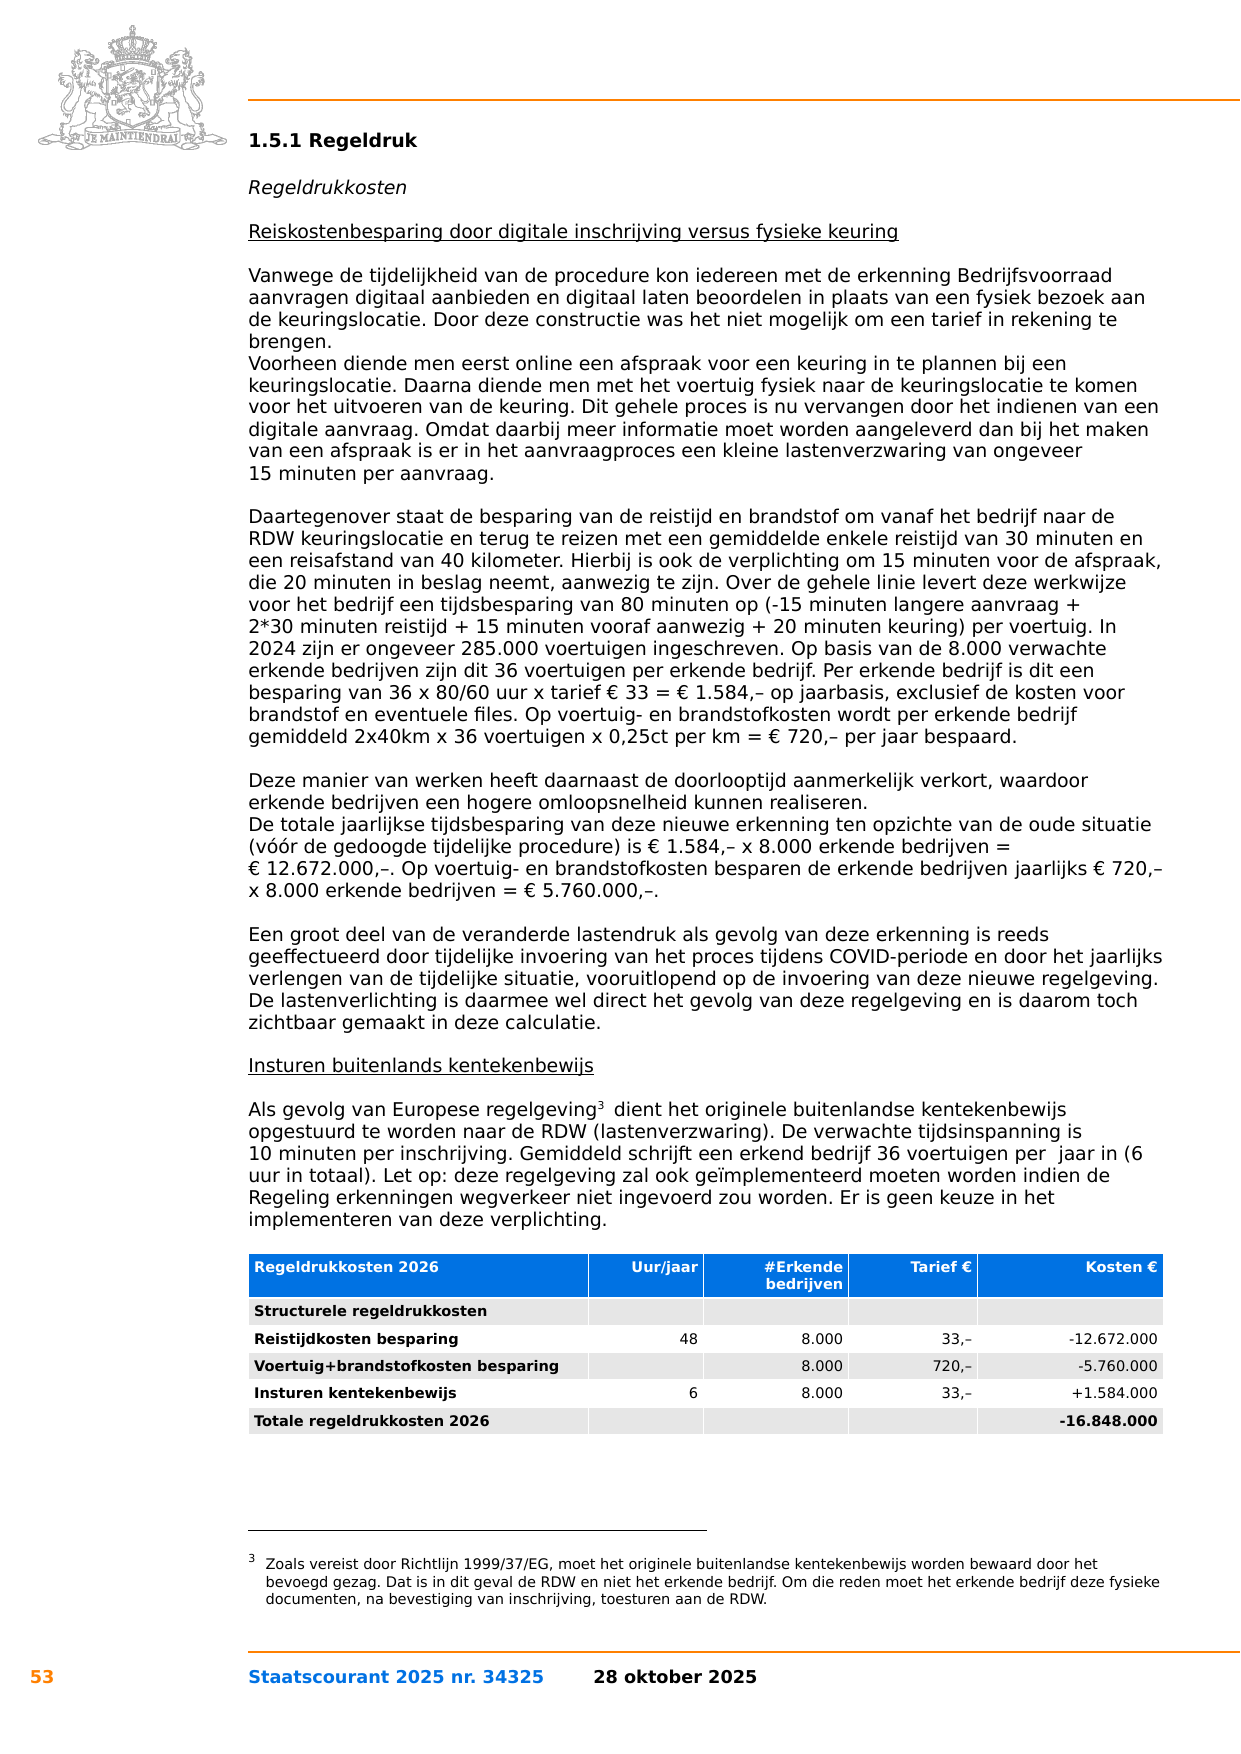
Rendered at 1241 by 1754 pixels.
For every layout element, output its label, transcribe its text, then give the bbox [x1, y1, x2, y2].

table_cell 720,– [849, 1353, 977, 1379]
table_header Kosten € [978, 1254, 1163, 1297]
table_cell 8.000 [704, 1326, 848, 1352]
table_cell [704, 1408, 848, 1434]
text Voorheen diende men eerst online een afspraak voor een keuring in te plannen bij een keuringslocatie. Daarna diende men met het voertuig fysiek naar de keuringslocatie te komen voor het uitvoeren van de keuring. Dit gehele proces is nu vervangen door het indienen van een digitale aanvraag. Omdat daarbij meer informatie moet worden aangeleverd dan bij het maken van een afspraak is er in het aanvraagproces een kleine lastenverzwaring van ongeveer 15 minuten per aanvraag. [248, 352, 1163, 484]
table_cell Insturen kentekenbewijs [249, 1381, 588, 1407]
table_cell +1.584.000 [978, 1381, 1163, 1407]
subtitle Reiskostenbesparing door digitale inschrijving versus fysieke keuring [248, 221, 1163, 243]
text Zoals vereist door Richtlijn 1999/37/EG, moet het originele buitenlandse kentekenbewijs worden bewaard door het bevoegd gezag. Dat is in dit geval de RDW en niet het erkende bedrijf. Om die reden moet het erkende bedrijf deze fysieke documenten, na bevestiging van inschrijving, toesturen aan de RDW. [248, 1552, 1163, 1608]
table_cell 33,– [849, 1381, 977, 1407]
subtitle 1.5.1 Regeldruk [248, 130, 1163, 152]
table_cell Reistijdkosten besparing [249, 1326, 588, 1352]
text Deze manier van werken heeft daarnaast de doorlooptijd aanmerkelijk verkort, waardoor erkende bedrijven een hogere omloopsnelheid kunnen realiseren. [248, 770, 1163, 814]
table_header Regeldrukkosten 2026 [249, 1254, 588, 1297]
table_cell -12.672.000 [978, 1326, 1163, 1352]
table_header Tarief € [849, 1254, 977, 1297]
table_cell Voertuig+brandstofkosten besparing [249, 1353, 588, 1379]
subtitle Regeldrukkosten [248, 177, 1163, 199]
text De totale jaarlijkse tijdsbesparing van deze nieuwe erkenning ten opzichte van de oude situatie (vóór de gedoogde tijdelijke procedure) is € 1.584,– x 8.000 erkende bedrijven = € 12.672.000,–. Op voertuig- en brandstofkosten besparen de erkende bedrijven jaarlijks € 720,– x 8.000 erkende bedrijven = € 5.760.000,–. [248, 814, 1163, 902]
text Als gevolg van Europese regelgeving dient het originele buitenlandse kentekenbewijs opgestuurd te worden naar de RDW (lastenverzwaring). De verwachte tijdsinspanning is 10 minuten per inschrijving. Gemiddeld schrijft een erkend bedrijf 36 voertuigen per jaar in (6 uur in totaal). Let op: deze regelgeving zal ook geïmplementeerd moeten worden indien de Regeling erkenningen wegverkeer niet ingevoerd zou worden. Er is geen keuze in het implementeren van deze verplichting. [248, 1099, 1163, 1231]
text Een groot deel van de veranderde lastendruk als gevolg van deze erkenning is reeds geeffectueerd door tijdelijke invoering van het proces tijdens COVID-periode en door het jaarlijks verlengen van de tijdelijke situatie, vooruitlopend op de invoering van deze nieuwe regelgeving. De lastenverlichting is daarmee wel direct het gevolg van deze regelgeving en is daarom toch zichtbaar gemaakt in deze calculatie. [248, 924, 1163, 1033]
table_cell Structurele regeldrukkosten [249, 1299, 588, 1325]
table_cell [849, 1299, 977, 1325]
table_cell -5.760.000 [978, 1353, 1163, 1379]
table_cell [978, 1299, 1163, 1325]
table_cell 8.000 [704, 1381, 848, 1407]
table_cell -16.848.000 [978, 1408, 1163, 1434]
table_cell [589, 1299, 703, 1325]
table_cell [589, 1408, 703, 1434]
table_cell [849, 1408, 977, 1434]
table_cell [589, 1353, 703, 1379]
subtitle Insturen buitenlands kentekenbewijs [248, 1055, 1163, 1077]
table_cell [704, 1299, 848, 1325]
table_cell 8.000 [704, 1353, 848, 1379]
text Daartegenover staat de besparing van de reistijd en brandstof om vanaf het bedrijf naar de RDW keuringslocatie en terug te reizen met een gemiddelde enkele reistijd van 30 minuten en een reisafstand van 40 kilometer. Hierbij is ook de verplichting om 15 minuten voor de afspraak, die 20 minuten in beslag neemt, aanwezig te zijn. Over de gehele linie levert deze werkwijze voor het bedrijf een tijdsbesparing van 80 minuten op (-15 minuten langere aanvraag + 2*30 minuten reistijd + 15 minuten vooraf aanwezig + 20 minuten keuring) per voertuig. In 2024 zijn er ongeveer 285.000 voertuigen ingeschreven. Op basis van de 8.000 verwachte erkende bedrijven zijn dit 36 voertuigen per erkende bedrijf. Per erkende bedrijf is dit een besparing van 36 x 80/60 uur x tarief € 33 = € 1.584,– op jaarbasis, exclusief de kosten voor brandstof en eventuele files. Op voertuig- en brandstofkosten wordt per erkende bedrijf gemiddeld 2x40km x 36 voertuigen x 0,25ct per km = € 720,– per jaar bespaard. [248, 506, 1163, 748]
table_header #Erkende bedrijven [704, 1254, 848, 1297]
picture [38, 25, 227, 150]
table_cell 6 [589, 1381, 703, 1407]
table_cell 33,– [849, 1326, 977, 1352]
text Vanwege de tijdelijkheid van de procedure kon iedereen met de erkenning Bedrijfsvoorraad aanvragen digitaal aanbieden en digitaal laten beoordelen in plaats van een fysiek bezoek aan de keuringslocatie. Door deze constructie was het niet mogelijk om een tarief in rekening te brengen. [248, 264, 1163, 352]
table_cell Totale regeldrukkosten 2026 [249, 1408, 588, 1434]
table_header Uur/jaar [589, 1254, 703, 1297]
table_cell 48 [589, 1326, 703, 1352]
